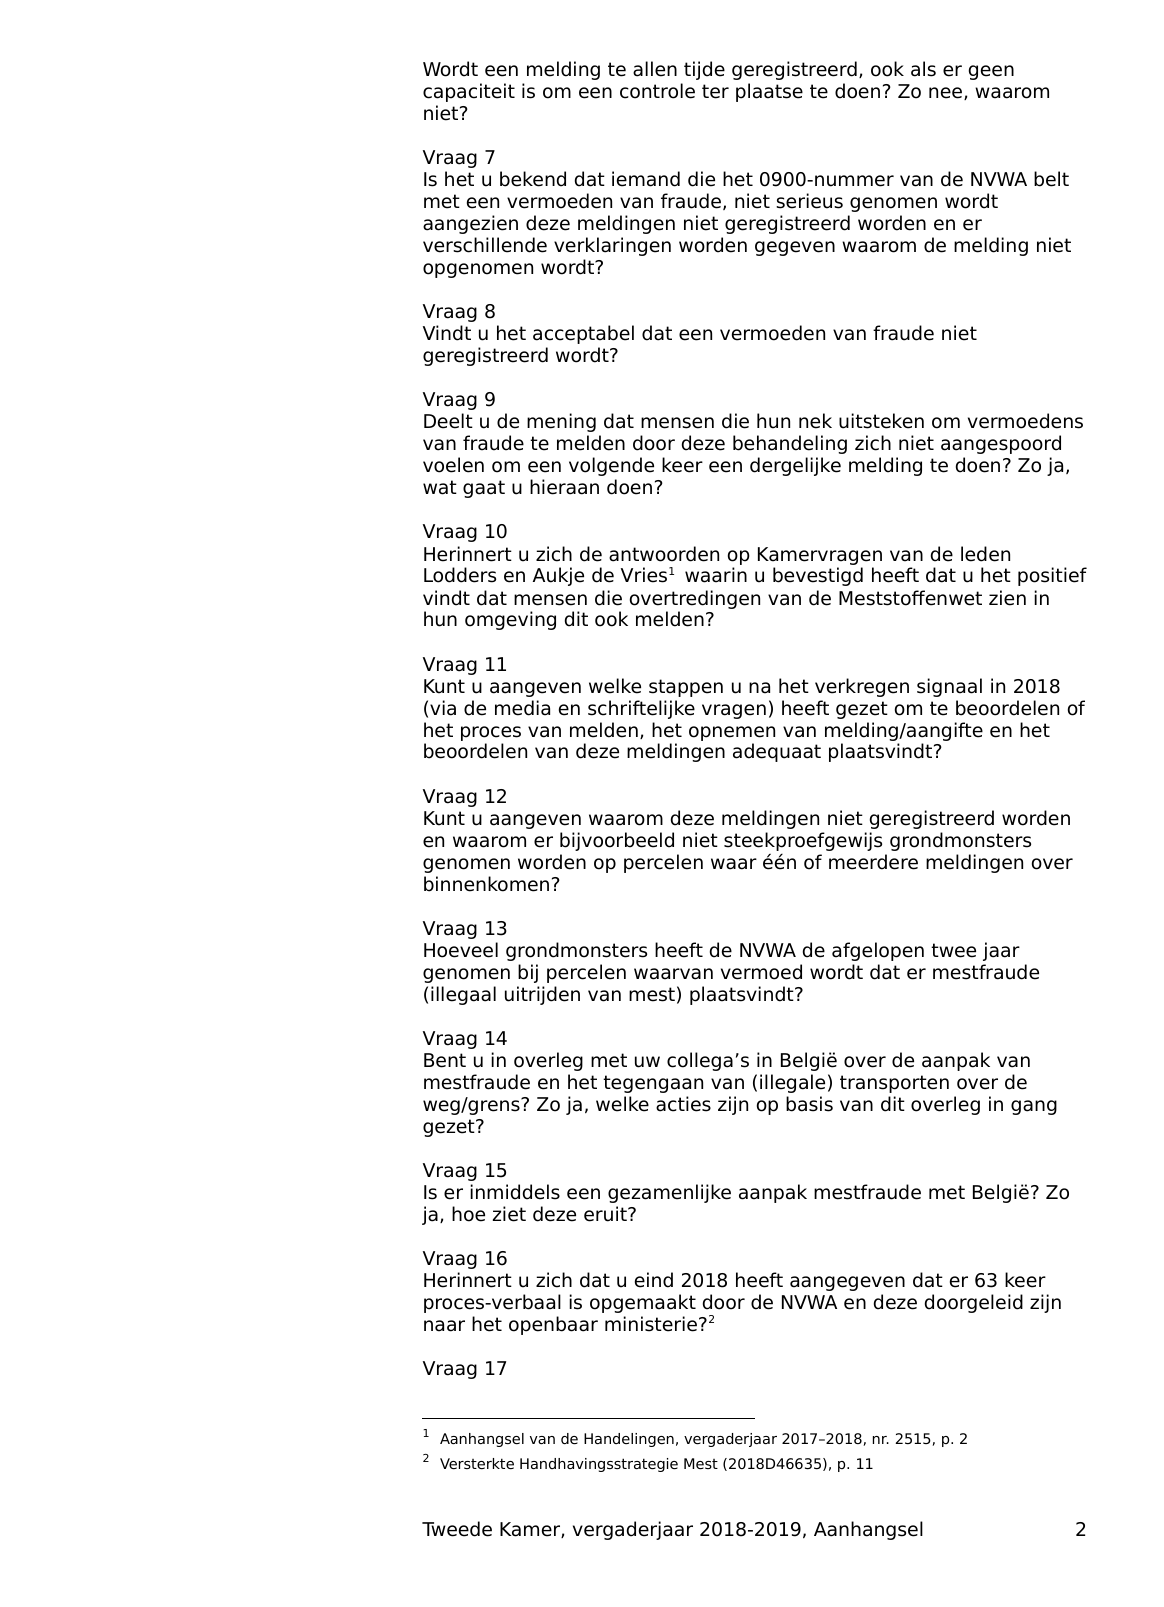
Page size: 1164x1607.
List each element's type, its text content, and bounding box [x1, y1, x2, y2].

text Kunt u aangeven waarom deze meldingen niet geregistreerd worden en waarom er bijvoorbeeld niet steekproefgewijs grondmonsters genomen worden op percelen waar één of meerdere meldingen over binnenkomen? [422, 808, 1087, 896]
text Hoeveel grondmonsters heeft de NVWA de afgelopen twee jaar genomen bij percelen waarvan vermoed wordt dat er mestfraude (illegaal uitrijden van mest) plaatsvindt? [422, 940, 1087, 1006]
text Vraag 9 [422, 389, 1087, 411]
text Vraag 13 [422, 918, 1087, 940]
text Vraag 12 [422, 786, 1087, 808]
text Vraag 10 [422, 521, 1087, 543]
text Herinnert u zich dat u eind 2018 heeft aangegeven dat er 63 keer proces-verbaal is opgemaakt door de NVWA en deze doorgeleid zijn naar het openbaar ministerie? [422, 1270, 1087, 1336]
text Vindt u het acceptabel dat een vermoeden van fraude niet geregistreerd wordt? [422, 323, 1087, 367]
text Vraag 14 [422, 1028, 1087, 1050]
text Vraag 16 [422, 1248, 1087, 1270]
text Vraag 17 [422, 1358, 1087, 1380]
text Vraag 8 [422, 301, 1087, 323]
text Vraag 15 [422, 1160, 1087, 1182]
text Vraag 11 [422, 653, 1087, 676]
text Is er inmiddels een gezamenlijke aanpak mestfraude met België? Zo ja, hoe ziet deze eruit? [422, 1182, 1087, 1226]
text Versterkte Handhavingsstrategie Mest (2018D46635), p. 11 [422, 1452, 1087, 1474]
text Vraag 7 [422, 147, 1087, 169]
text Aanhangsel van de Handelingen, vergaderjaar 2017–2018, nr. 2515, p. 2 [422, 1427, 1087, 1449]
text Herinnert u zich de antwoorden op Kamervragen van de leden Lodders en Aukje de Vries waarin u bevestigd heeft dat u het positief vindt dat mensen die overtredingen van de Meststoffenwet zien in hun omgeving dit ook melden? [422, 543, 1087, 631]
text Wordt een melding te allen tijde geregistreerd, ook als er geen capaciteit is om een controle ter plaatse te doen? Zo nee, waarom niet? [422, 59, 1087, 125]
text Bent u in overleg met uw collega’s in België over de aanpak van mestfraude en het tegengaan van (illegale) transporten over de weg/grens? Zo ja, welke acties zijn op basis van dit overleg in gang gezet? [422, 1050, 1087, 1138]
text Deelt u de mening dat mensen die hun nek uitsteken om vermoedens van fraude te melden door deze behandeling zich niet aangespoord voelen om een volgende keer een dergelijke melding te doen? Zo ja, wat gaat u hieraan doen? [422, 411, 1087, 499]
text Is het u bekend dat iemand die het 0900-nummer van de NVWA belt met een vermoeden van fraude, niet serieus genomen wordt aangezien deze meldingen niet geregistreerd worden en er verschillende verklaringen worden gegeven waarom de melding niet opgenomen wordt? [422, 169, 1087, 279]
text Kunt u aangeven welke stappen u na het verkregen signaal in 2018 (via de media en schriftelijke vragen) heeft gezet om te beoordelen of het proces van melden, het opnemen van melding/aangifte en het beoordelen van deze meldingen adequaat plaatsvindt? [422, 676, 1087, 763]
